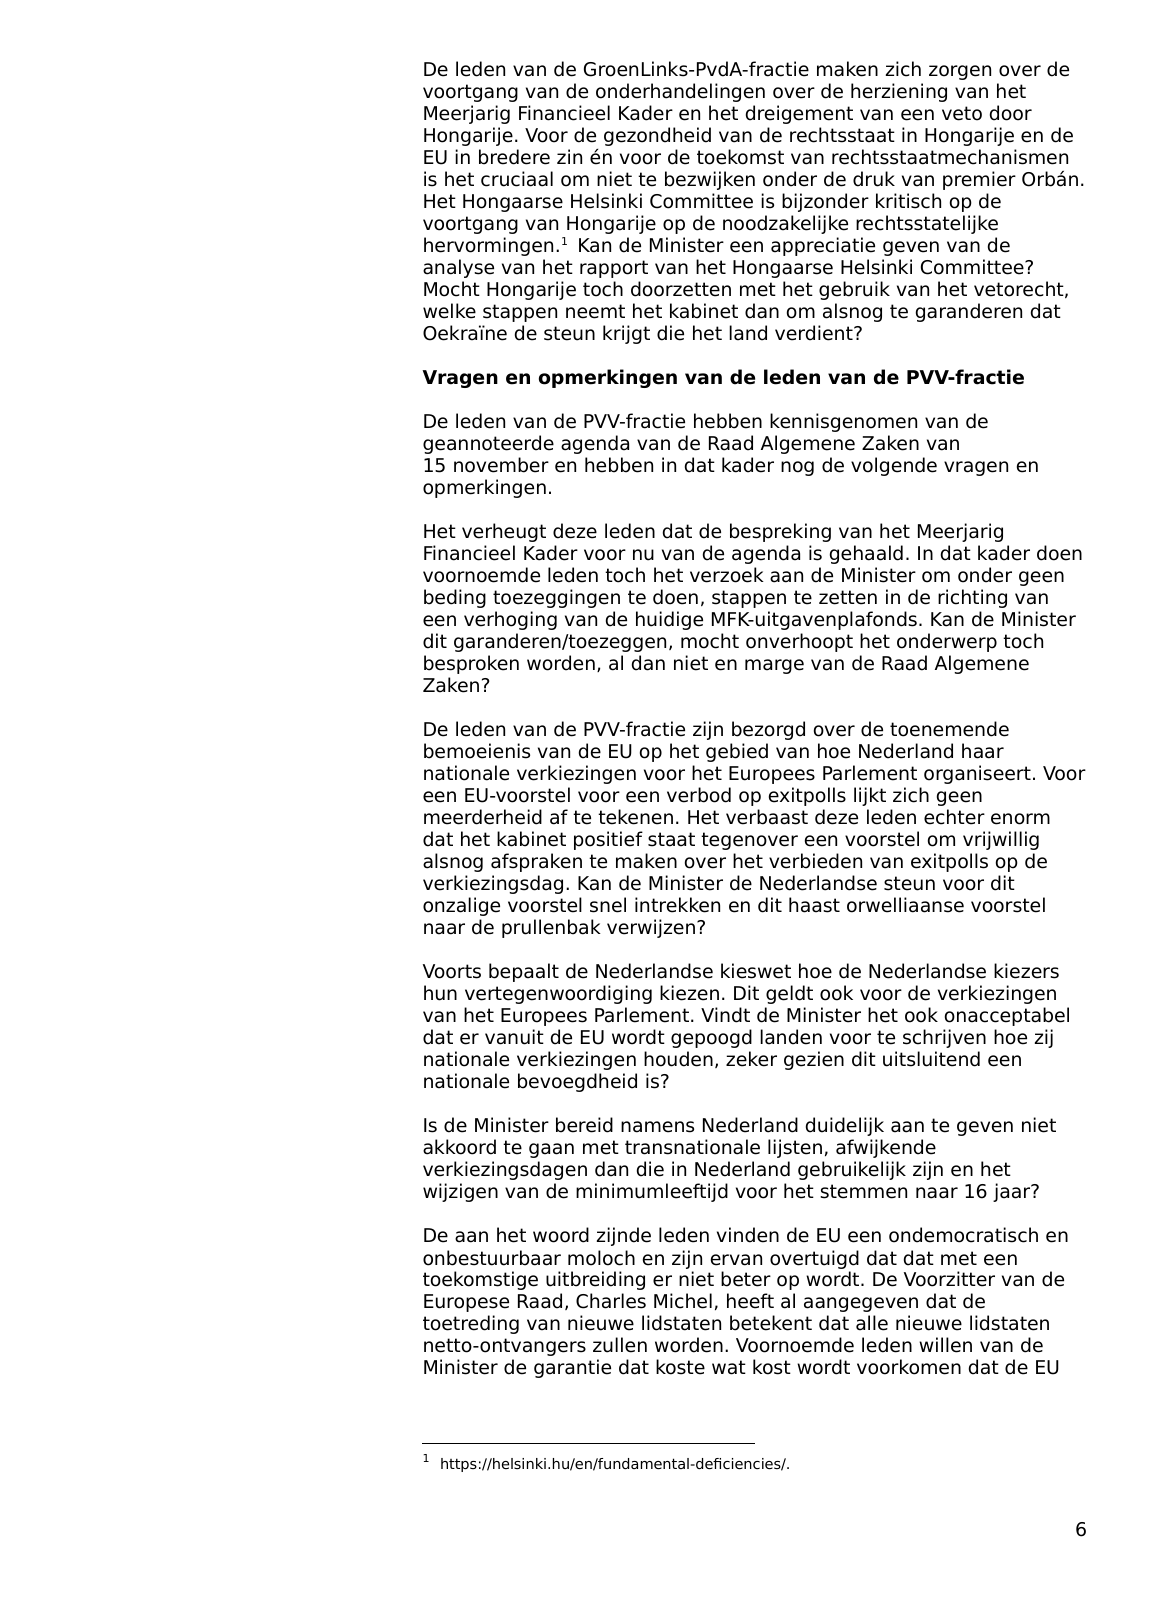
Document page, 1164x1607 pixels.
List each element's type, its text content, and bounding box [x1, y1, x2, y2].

text De aan het woord zijnde leden vinden de EU een ondemocratisch en onbestuurbaar moloch en zijn ervan overtuigd dat dat met een toekomstige uitbreiding er niet beter op wordt. De Voorzitter van de Europese Raad, Charles Michel, heeft al aangegeven dat de toetreding van nieuwe lidstaten betekent dat alle nieuwe lidstaten netto-ontvangers zullen worden. Voornoemde leden willen van de Minister de garantie dat koste wat kost wordt voorkomen dat de EU [422, 1225, 1087, 1379]
subtitle Vragen en opmerkingen van de leden van de PVV-fractie [422, 367, 1087, 389]
text De leden van de PVV-fractie zijn bezorgd over de toenemende bemoeienis van de EU op het gebied van hoe Nederland haar nationale verkiezingen voor het Europees Parlement organiseert. Voor een EU-voorstel voor een verbod op exitpolls lijkt zich geen meerderheid af te tekenen. Het verbaast deze leden echter enorm dat het kabinet positief staat tegenover een voorstel om vrijwillig alsnog afspraken te maken over het verbieden van exitpolls op de verkiezingsdag. Kan de Minister de Nederlandse steun voor dit onzalige voorstel snel intrekken en dit haast orwelliaanse voorstel naar de prullenbak verwijzen? [422, 719, 1087, 939]
text https://helsinki.hu/en/fundamental-deficiencies/. [422, 1452, 1087, 1474]
text De leden van de GroenLinks-PvdA-fractie maken zich zorgen over de voortgang van de onderhandelingen over de herziening van het Meerjarig Financieel Kader en het dreigement van een veto door Hongarije. Voor de gezondheid van de rechtsstaat in Hongarije en de EU in bredere zin én voor de toekomst van rechtsstaatmechanismen is het cruciaal om niet te bezwijken onder de druk van premier Orbán. Het Hongaarse Helsinki Committee is bijzonder kritisch op de voortgang van Hongarije op de noodzakelijke rechtsstatelijke hervormingen. Kan de Minister een appreciatie geven van de analyse van het rapport van het Hongaarse Helsinki Committee? Mocht Hongarije toch doorzetten met het gebruik van het vetorecht, welke stappen neemt het kabinet dan om alsnog te garanderen dat Oekraïne de steun krijgt die het land verdient? [422, 59, 1087, 345]
text De leden van de PVV-fractie hebben kennisgenomen van de geannoteerde agenda van de Raad Algemene Zaken van 15 november en hebben in dat kader nog de volgende vragen en opmerkingen. [422, 411, 1087, 499]
text Het verheugt deze leden dat de bespreking van het Meerjarig Financieel Kader voor nu van de agenda is gehaald. In dat kader doen voornoemde leden toch het verzoek aan de Minister om onder geen beding toezeggingen te doen, stappen te zetten in de richting van een verhoging van de huidige MFK-uitgavenplafonds. Kan de Minister dit garanderen/toezeggen, mocht onverhoopt het onderwerp toch besproken worden, al dan niet en marge van de Raad Algemene Zaken? [422, 521, 1087, 697]
text Is de Minister bereid namens Nederland duidelijk aan te geven niet akkoord te gaan met transnationale lijsten, afwijkende verkiezingsdagen dan die in Nederland gebruikelijk zijn en het wijzigen van de minimumleeftijd voor het stemmen naar 16 jaar? [422, 1115, 1087, 1203]
text Voorts bepaalt de Nederlandse kieswet hoe de Nederlandse kiezers hun vertegenwoordiging kiezen. Dit geldt ook voor de verkiezingen van het Europees Parlement. Vindt de Minister het ook onacceptabel dat er vanuit de EU wordt gepoogd landen voor te schrijven hoe zij nationale verkiezingen houden, zeker gezien dit uitsluitend een nationale bevoegdheid is? [422, 961, 1087, 1093]
